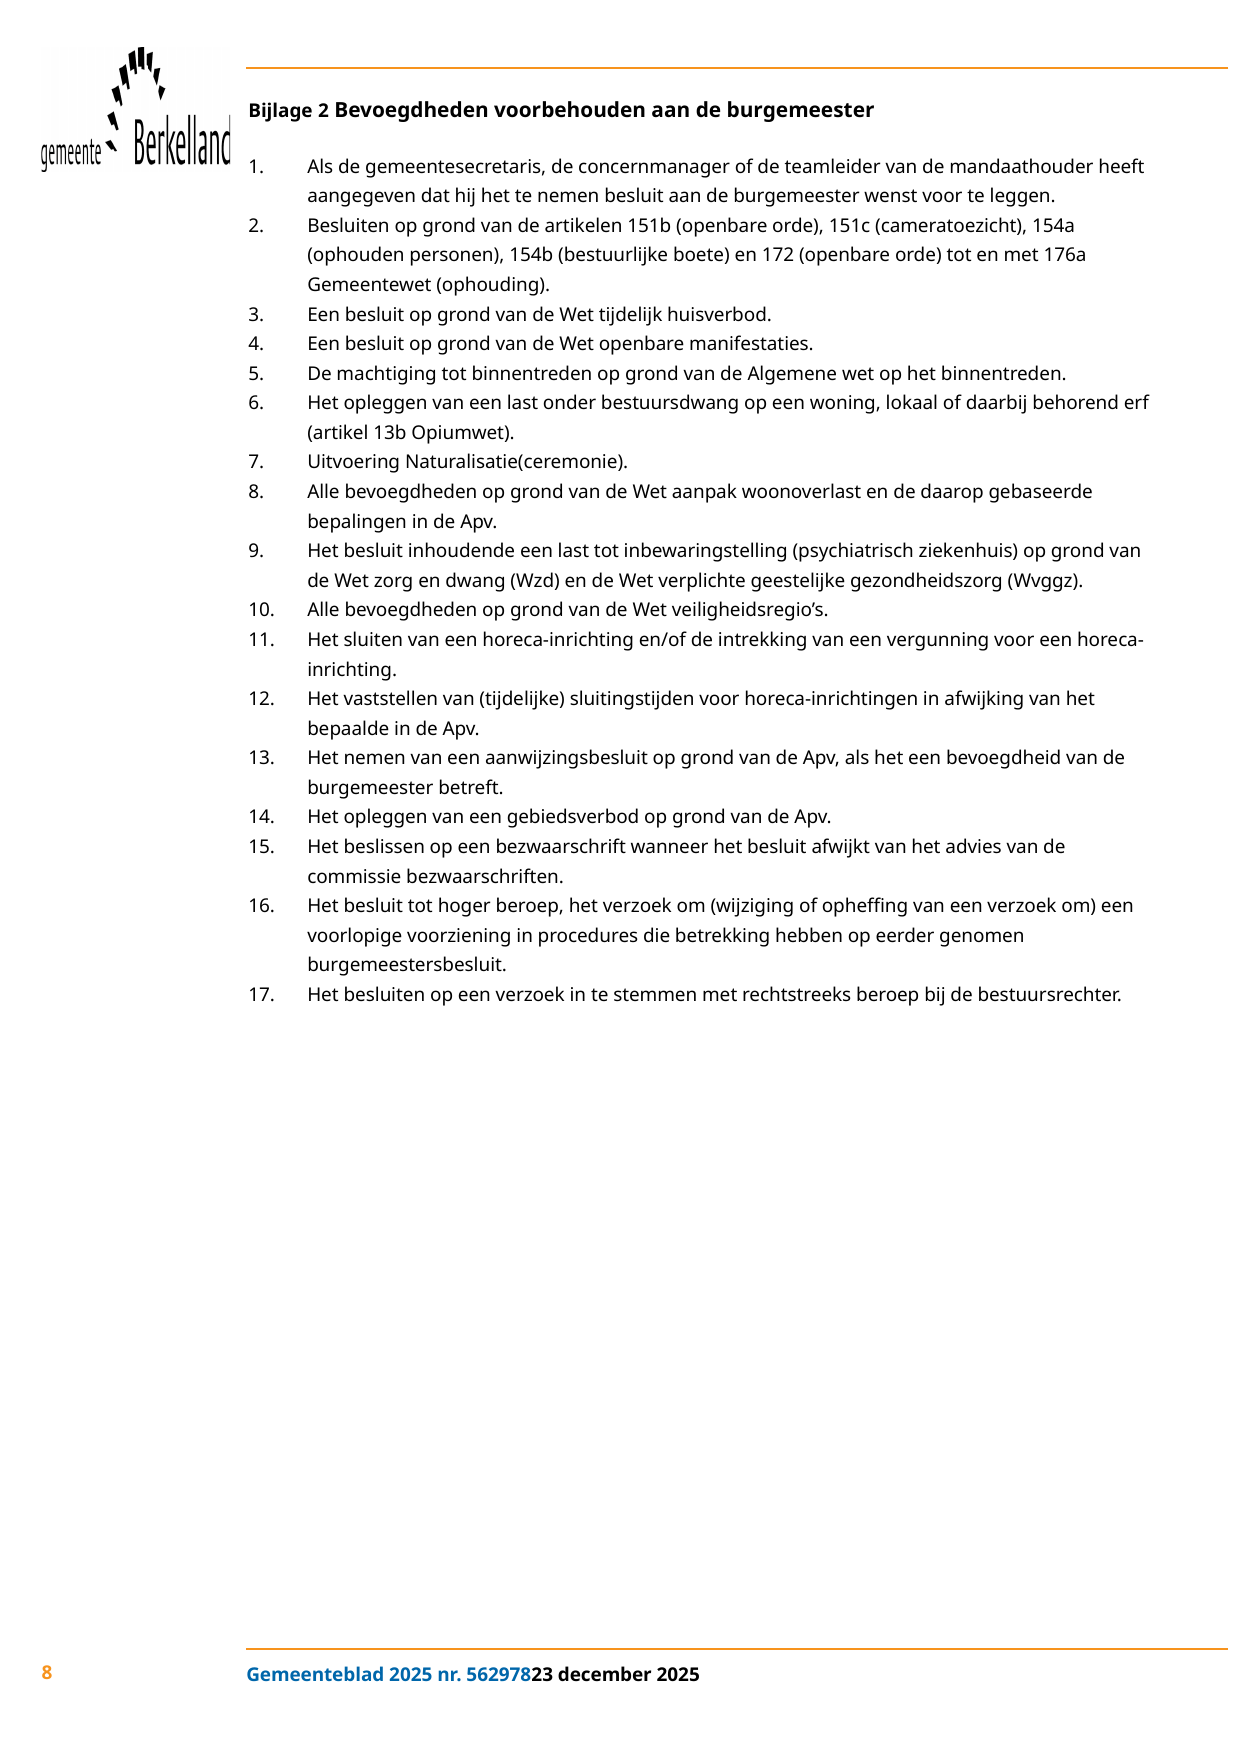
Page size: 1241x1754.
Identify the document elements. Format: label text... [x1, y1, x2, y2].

list Het opleggen van een gebiedsverbod op grond van de Apv. [248, 804, 1152, 829]
list Het besluit inhoudende een last tot inbewaringstelling (psychiatrisch ziekenhuis) op grond van de Wet zorg en dwang (Wzd) en de Wet verplichte geestelijke gezondheidszorg (Wvggz). [248, 537, 1152, 593]
text Bijlage 2 Bevoegdheden voorbehouden aan de burgemeester [248, 95, 1152, 123]
list Uitvoering Naturalisatie(ceremonie). [248, 449, 1152, 474]
list Als de gemeentesecretaris, de concernmanager of de teamleider van de mandaathouder heeft aangegeven dat hij het te nemen besluit aan de burgemeester wenst voor te leggen. [248, 153, 1152, 208]
list Besluiten op grond van de artikelen 151b (openbare orde), 151c (cameratoezicht), 154a (ophouden personen), 154b (bestuurlijke boete) en 172 (openbare orde) tot en met 176a Gemeentewet (ophouding). [248, 212, 1152, 297]
list Het nemen van een aanwijzingsbesluit op grond van de Apv, als het een bevoegdheid van de burgemeester betreft. [248, 744, 1152, 800]
list Het besluit tot hoger beroep, het verzoek om (wijziging of opheffing van een verzoek om) een voorlopige voorziening in procedures die betrekking hebben op eerder genomen burgemeestersbesluit. [248, 892, 1152, 977]
picture [41, 47, 231, 172]
list Het opleggen van een last onder bestuursdwang op een woning, lokaal of daarbij behorend erf (artikel 13b Opiumwet). [248, 389, 1152, 445]
list De machtiging tot binnentreden op grond van de Algemene wet op het binnentreden. [248, 360, 1152, 386]
list Het sluiten van een horeca-inrichting en/of de intrekking van een vergunning voor een horeca-inrichting. [248, 626, 1152, 682]
list Alle bevoegdheden op grond van de Wet veiligheidsregio’s. [248, 597, 1152, 622]
list Alle bevoegdheden op grond van de Wet aanpak woonoverlast en de daarop gebaseerde bepalingen in de Apv. [248, 478, 1152, 534]
list Een besluit op grond van de Wet openbare manifestaties. [248, 330, 1152, 356]
list Het besluiten op een verzoek in te stemmen met rechtstreeks beroep bij de bestuursrechter. [248, 981, 1152, 1007]
list Een besluit op grond van de Wet tijdelijk huisverbod. [248, 301, 1152, 327]
list Het beslissen op een bezwaarschrift wanneer het besluit afwijkt van het advies van de commissie bezwaarschriften. [248, 833, 1152, 889]
list Het vaststellen van (tijdelijke) sluitingstijden voor horeca-inrichtingen in afwijking van het bepaalde in de Apv. [248, 685, 1152, 741]
